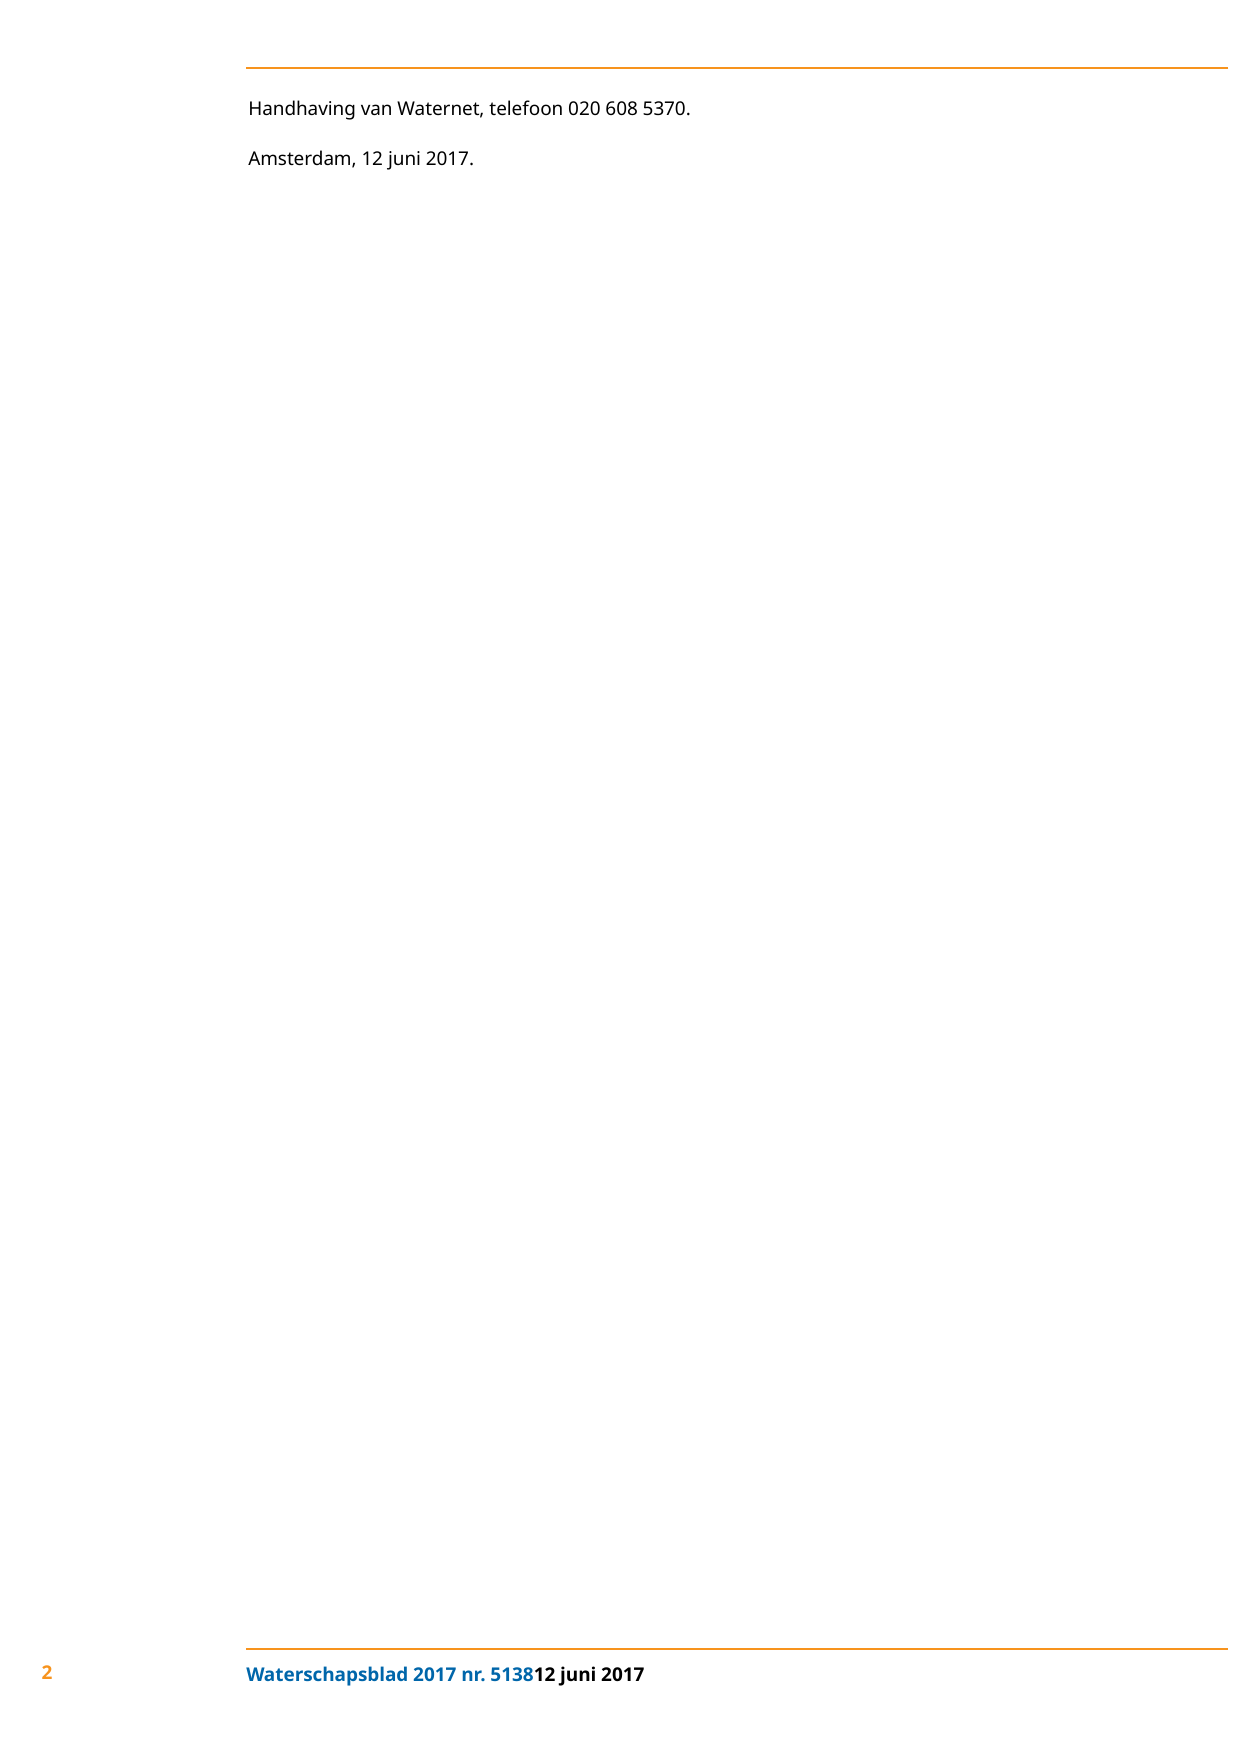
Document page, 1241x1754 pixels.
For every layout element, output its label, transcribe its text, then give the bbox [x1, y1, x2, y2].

text Handhaving van Waternet, telefoon 020 608 5370. [248, 95, 1152, 121]
text Amsterdam, 12 juni 2017. [248, 145, 1152, 171]
picture [41, 47, 231, 172]
